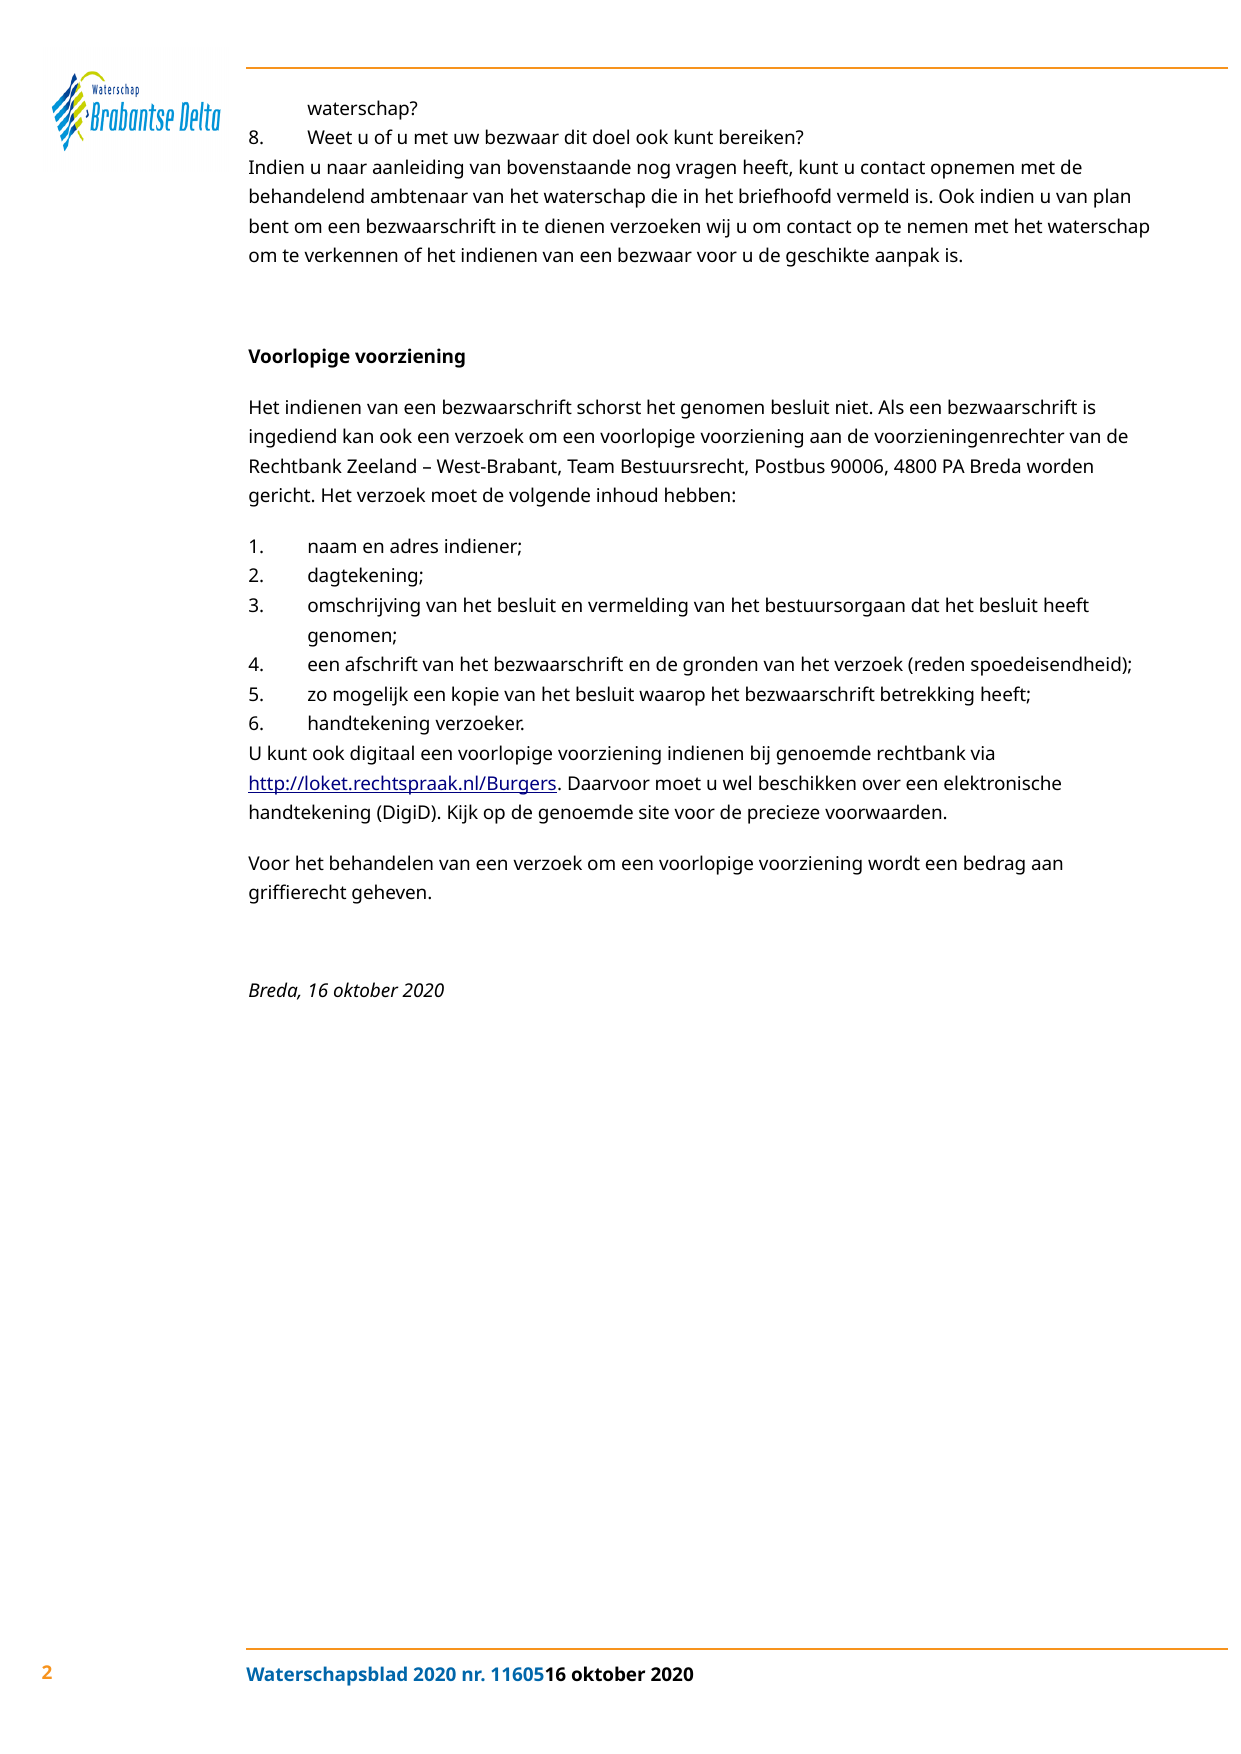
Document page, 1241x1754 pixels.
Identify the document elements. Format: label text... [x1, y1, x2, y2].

text Indien u naar aanleiding van bovenstaande nog vragen heeft, kunt u contact opnemen met de behandelend ambtenaar van het waterschap die in het briefhoofd vermeld is. Ook indien u van plan bent om een bezwaarschrift in te dienen verzoeken wij u om contact op te nemen met het waterschap om te verkennen of het indienen van een bezwaar voor u de geschikte aanpak is. [248, 154, 1152, 268]
list handtekening verzoeker. [248, 711, 1152, 736]
text Voorlopige voorziening [248, 343, 1152, 369]
list een afschrift van het bezwaarschrift en de gronden van het verzoek (reden spoedeisendheid); [248, 651, 1152, 677]
text Breda, 16 oktober 2020 [248, 978, 1152, 1003]
list waterschap? [248, 95, 1152, 121]
text Het indienen van een bezwaarschrift schorst het genomen besluit niet. Als een bezwaarschrift is ingediend kan ook een verzoek om een voorlopige voorziening aan de voorzieningenrechter van de Rechtbank Zeeland – West-Brabant, Team Bestuursrecht, Postbus 90006, 4800 PA Breda worden gericht. Het verzoek moet de volgende inhoud hebben: [248, 394, 1152, 508]
text U kunt ook digitaal een voorlopige voorziening indienen bij genoemde rechtbank via http://loket.rechtspraak.nl/Burgers. Daarvoor moet u wel beschikken over een elektronische handtekening (DigiD). Kijk op de genoemde site voor de precieze voorwaarden. [248, 740, 1152, 825]
list omschrijving van het besluit en vermelding van het bestuursorgaan dat het besluit heeft genomen; [248, 592, 1152, 648]
list naam en adres indiener; [248, 533, 1152, 559]
list Weet u of u met uw bezwaar dit doel ook kunt bereiken? [248, 124, 1152, 150]
picture [41, 47, 231, 172]
list dagtekening; [248, 563, 1152, 588]
list zo mogelijk een kopie van het besluit waarop het bezwaarschrift betrekking heeft; [248, 681, 1152, 707]
text Voor het behandelen van een verzoek om een voorlopige voorziening wordt een bedrag aan griffierecht geheven. [248, 850, 1152, 905]
